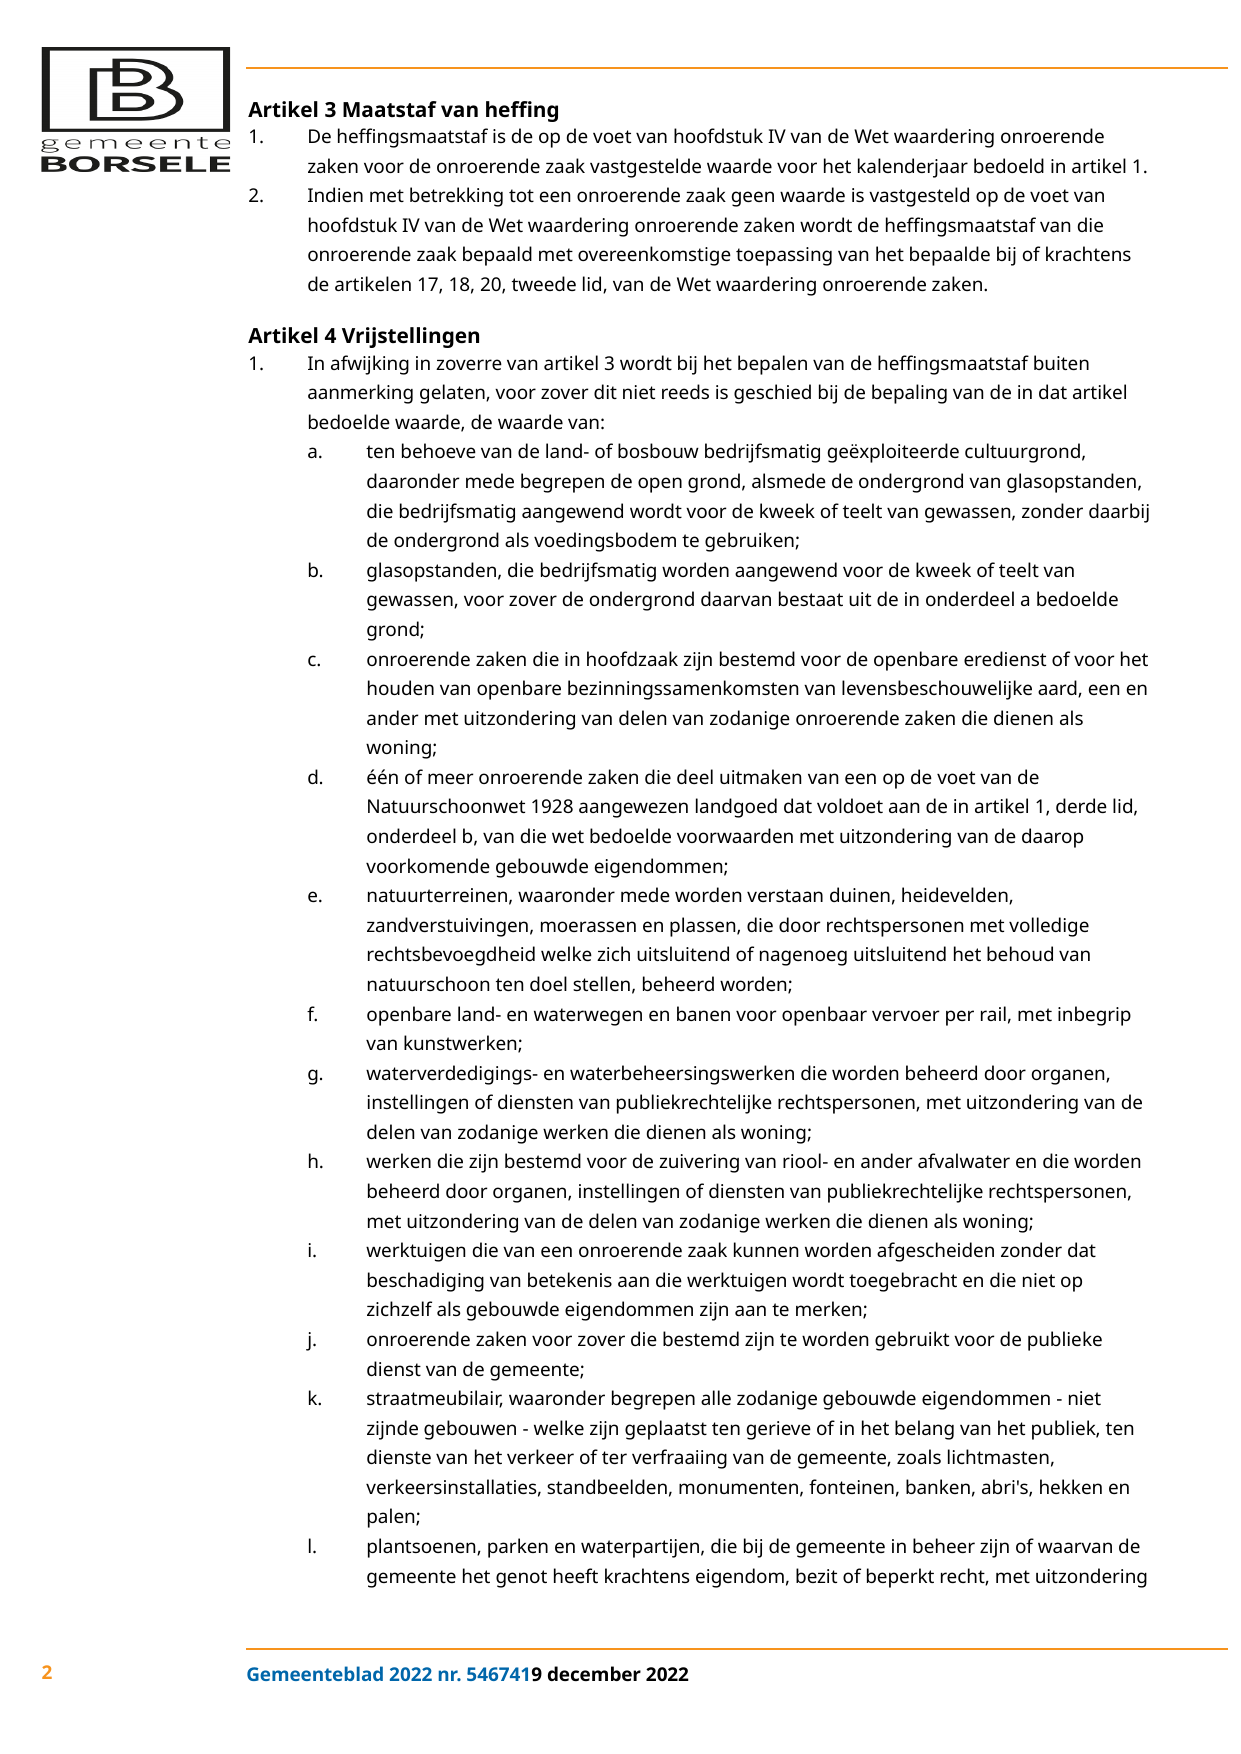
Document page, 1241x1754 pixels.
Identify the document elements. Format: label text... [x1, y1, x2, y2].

list glasopstanden, die bedrijfsmatig worden aangewend voor de kweek of teelt van gewassen, voor zover de ondergrond daarvan bestaat uit de in onderdeel a bedoelde grond; [307, 557, 1152, 642]
list werken die zijn bestemd voor de zuivering van riool- en ander afvalwater en die worden beheerd door organen, instellingen of diensten van publiekrechtelijke rechtspersonen, met uitzondering van de delen van zodanige werken die dienen als woning; [307, 1149, 1152, 1234]
list De heffingsmaatstaf is de op de voet van hoofdstuk IV van de Wet waardering onroerende zaken voor de onroerende zaak vastgestelde waarde voor het kalenderjaar bedoeld in artikel 1. [248, 123, 1152, 178]
list Indien met betrekking tot een onroerende zaak geen waarde is vastgesteld op de voet van hoofdstuk IV van de Wet waardering onroerende zaken wordt de heffingsmaatstaf van die onroerende zaak bepaald met overeenkomstige toepassing van het bepaalde bij of krachtens de artikelen 17, 18, 20, tweede lid, van de Wet waardering onroerende zaken. [248, 182, 1152, 297]
list ten behoeve van de land- of bosbouw bedrijfsmatig geëxploiteerde cultuurgrond, daaronder mede begrepen de open grond, alsmede de ondergrond van glasopstanden, die bedrijfsmatig aangewend wordt voor de kweek of teelt van gewassen, zonder daarbij de ondergrond als voedingsbodem te gebruiken; [307, 439, 1152, 553]
text Artikel 4 Vrijstellingen [248, 322, 1152, 350]
picture [41, 47, 231, 172]
list plantsoenen, parken en waterpartijen, die bij de gemeente in beheer zijn of waarvan de gemeente het genot heeft krachtens eigendom, bezit of beperkt recht, met uitzondering [307, 1533, 1152, 1589]
list In afwijking in zoverre van artikel 3 wordt bij het bepalen van de heffingsmaatstaf buiten aanmerking gelaten, voor zover dit niet reeds is geschied bij de bepaling van de in dat artikel bedoelde waarde, de waarde van: [248, 350, 1152, 435]
list onroerende zaken die in hoofdzaak zijn bestemd voor de openbare eredienst of voor het houden van openbare bezinningssamenkomsten van levensbeschouwelijke aard, een en ander met uitzondering van delen van zodanige onroerende zaken die dienen als woning; [307, 646, 1152, 760]
list straatmeubilair, waaronder begrepen alle zodanige gebouwde eigendommen - niet zijnde gebouwen - welke zijn geplaatst ten gerieve of in het belang van het publiek, ten dienste van het verkeer of ter verfraaiing van de gemeente, zoals lichtmasten, verkeersinstallaties, standbeelden, monumenten, fonteinen, banken, abri's, hekken en palen; [307, 1385, 1152, 1529]
list onroerende zaken voor zover die bestemd zijn te worden gebruikt voor de publieke dienst van de gemeente; [307, 1326, 1152, 1382]
list openbare land- en waterwegen en banen voor openbaar vervoer per rail, met inbegrip van kunstwerken; [307, 1001, 1152, 1056]
list één of meer onroerende zaken die deel uitmaken van een op de voet van de Natuurschoonwet 1928 aangewezen landgoed dat voldoet aan de in artikel 1, derde lid, onderdeel b, van die wet bedoelde voorwaarden met uitzondering van de daarop voorkomende gebouwde eigendommen; [307, 764, 1152, 879]
text Artikel 3 Maatstaf van heffing [248, 95, 1152, 123]
list werktuigen die van een onroerende zaak kunnen worden afgescheiden zonder dat beschadiging van betekenis aan die werktuigen wordt toegebracht en die niet op zichzelf als gebouwde eigendommen zijn aan te merken; [307, 1237, 1152, 1322]
list waterverdedigings- en waterbeheersingswerken die worden beheerd door organen, instellingen of diensten van publiekrechtelijke rechtspersonen, met uitzondering van de delen van zodanige werken die dienen als woning; [307, 1060, 1152, 1145]
list natuurterreinen, waaronder mede worden verstaan duinen, heidevelden, zandverstuivingen, moerassen en plassen, die door rechtspersonen met volledige rechtsbevoegdheid welke zich uitsluitend of nagenoeg uitsluitend het behoud van natuurschoon ten doel stellen, beheerd worden; [307, 882, 1152, 997]
